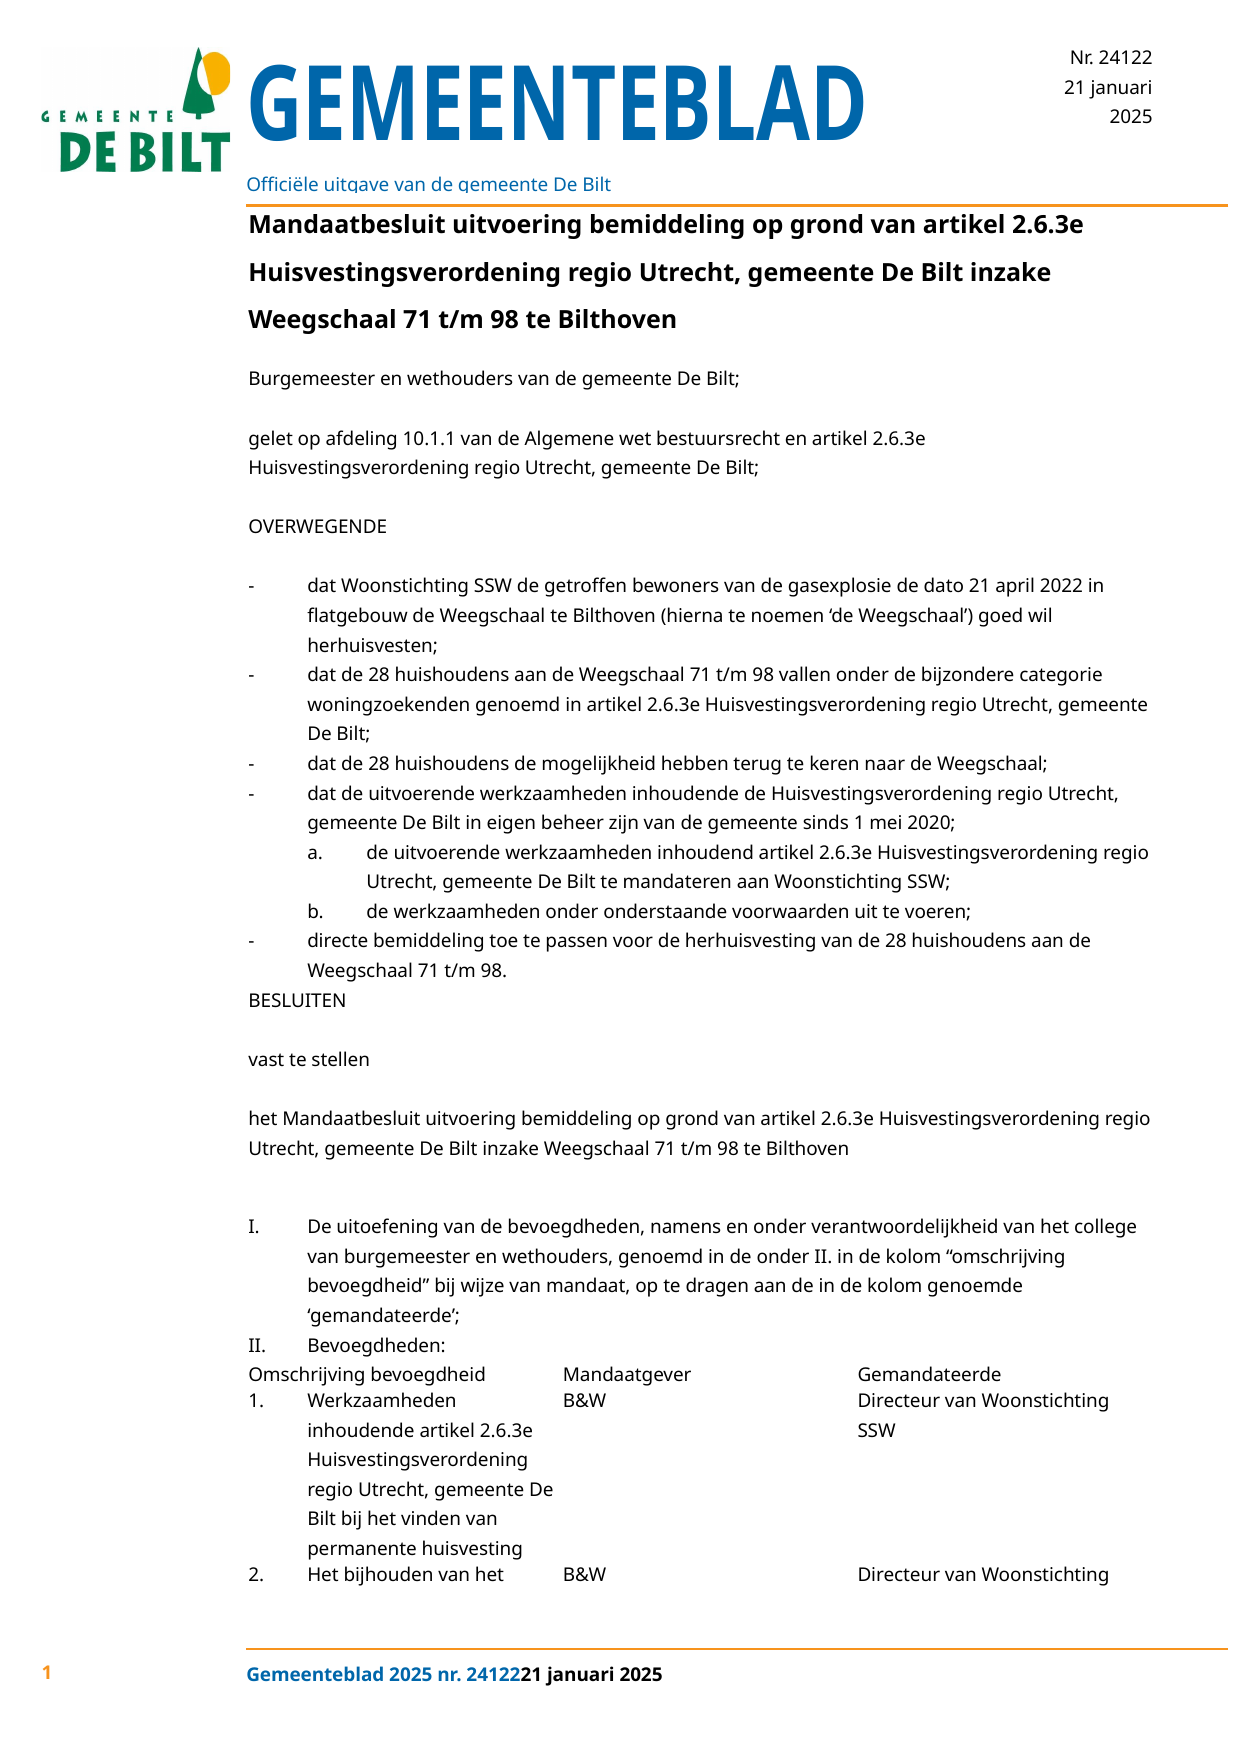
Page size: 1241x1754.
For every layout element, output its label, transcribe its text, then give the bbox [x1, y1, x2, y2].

table_cell B&W [563, 1387, 857, 1561]
list de werkzaamheden onder onderstaande voorwaarden uit te voeren; [307, 898, 1152, 924]
text BESLUITEN [248, 987, 1152, 1012]
text het Mandaatbesluit uitvoering bemiddeling op grond van artikel 2.6.3e Huisvestingsverordening regio Utrecht, gemeente De Bilt inzake Weegschaal 71 t/m 98 te Bilthoven [248, 1105, 1152, 1160]
table_cell B&W [563, 1561, 857, 1587]
text vast te stellen [248, 1046, 1152, 1072]
text Mandaatbesluit uitvoering bemiddeling op grond van artikel 2.6.3e Huisvestingsverordening regio Utrecht, gemeente De Bilt inzake Weegschaal 71 t/m 98 te Bilthoven [248, 207, 1152, 336]
table_cell Directeur van Woonstichting [857, 1561, 1152, 1587]
table_cell Directeur van Woonstichting SSW [857, 1387, 1152, 1561]
picture [41, 47, 231, 172]
table_header Mandaatgever [563, 1362, 857, 1387]
table_header Gemandateerde [857, 1362, 1152, 1387]
text gelet op afdeling 10.1.1 van de Algemene wet bestuursrecht en artikel 2.6.3e Huisvestingsverordening regio Utrecht, gemeente De Bilt; [248, 425, 1152, 480]
table_cell Werkzaamheden inhoudende artikel 2.6.3e Huisvestingsverordening regio Utrecht, gemeente De Bilt bij het vinden van permanente huisvesting [248, 1387, 563, 1561]
list directe bemiddeling toe te passen voor de herhuisvesting van de 28 huishoudens aan de Weegschaal 71 t/m 98. [248, 928, 1152, 983]
list dat de uitvoerende werkzaamheden inhoudende de Huisvestingsverordening regio Utrecht, gemeente De Bilt in eigen beheer zijn van de gemeente sinds 1 mei 2020; [248, 780, 1152, 835]
list dat de 28 huishoudens aan de Weegschaal 71 t/m 98 vallen onder de bijzondere categorie woningzoekenden genoemd in artikel 2.6.3e Huisvestingsverordening regio Utrecht, gemeente De Bilt; [248, 661, 1152, 746]
list de uitvoerende werkzaamheden inhoudend artikel 2.6.3e Huisvestingsverordening regio Utrecht, gemeente De Bilt te mandateren aan Woonstichting SSW; [307, 839, 1152, 894]
table_header Omschrijving bevoegdheid [248, 1362, 563, 1387]
list dat de 28 huishoudens de mogelijkheid hebben terug te keren naar de Weegschaal; [248, 750, 1152, 776]
list De uitoefening van de bevoegdheden, namens en onder verantwoordelijkheid van het college van burgemeester en wethouders, genoemd in de onder II. in de kolom “omschrijving bevoegdheid” bij wijze van mandaat, op te dragen aan de in de kolom genoemde ‘gemandateerde’; [248, 1213, 1152, 1328]
list dat Woonstichting SSW de getroffen bewoners van de gasexplosie de dato 21 april 2022 in flatgebouw de Weegschaal te Bilthoven (hierna te noemen ‘de Weegschaal’) goed wil herhuisvesten; [248, 573, 1152, 657]
text Burgemeester en wethouders van de gemeente De Bilt; [248, 366, 1152, 391]
text OVERWEGENDE [248, 513, 1152, 539]
list Bevoegdheden: [248, 1332, 1152, 1358]
table_cell Het bijhouden van het [248, 1561, 563, 1587]
